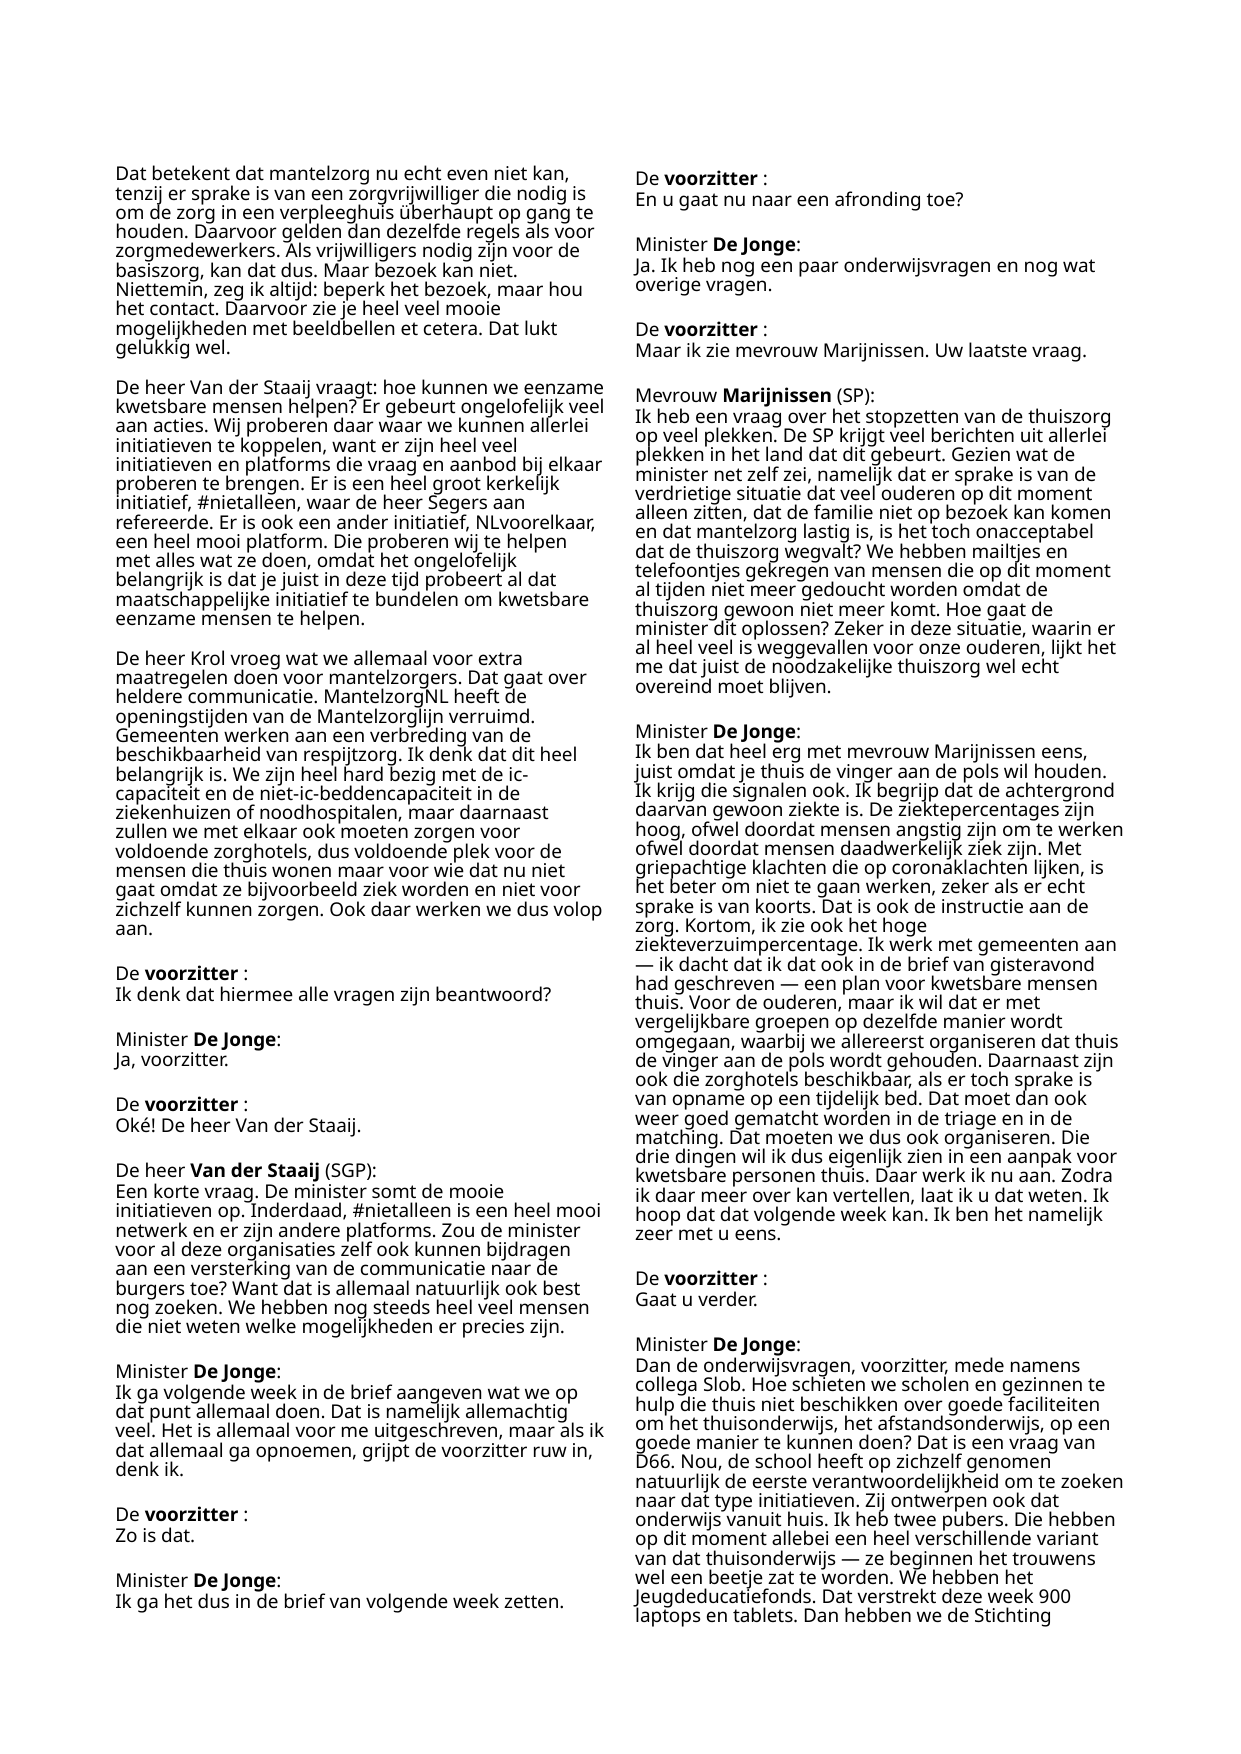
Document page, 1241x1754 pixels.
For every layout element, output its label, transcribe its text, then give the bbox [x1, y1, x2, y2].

text Minister De Jonge: [635, 1331, 1125, 1357]
text Minister De Jonge: [635, 718, 1125, 743]
text Maar ik zie mevrouw Marijnissen. Uw laatste vraag. [635, 342, 1125, 361]
text En u gaat nu naar een afronding toe? [635, 191, 1125, 210]
text Ik heb een vraag over het stopzetten van de thuiszorg op veel plekken. De SP krijgt veel berichten uit allerlei plekken in het land dat dit gebeurt. Gezien wat de minister net zelf zei, namelijk dat er sprake is van de verdrietige situatie dat veel ouderen op dit moment alleen zitten, dat de familie niet op bezoek kan komen en dat mantelzorg lastig is, is het toch onacceptabel dat de thuiszorg wegvalt? We hebben mailtjes en telefoontjes gekregen van mensen die op dit moment al tijden niet meer gedoucht worden omdat de thuiszorg gewoon niet meer komt. Hoe gaat de minister dit oplossen? Zeker in deze situatie, waarin er al heel veel is weggevallen voor onze ouderen, lijkt het me dat juist de noodzakelijke thuiszorg wel echt overeind moet blijven. [635, 408, 1125, 697]
text Dan de onderwijsvragen, voorzitter, mede namens collega Slob. Hoe schieten we scholen en gezinnen te hulp die thuis niet beschikken over goede faciliteiten om het thuisonderwijs, het afstandsonderwijs, op een goede manier te kunnen doen? Dat is een vraag van D66. Nou, de school heeft op zichzelf genomen natuurlijk de eerste verantwoordelijkheid om te zoeken naar dat type initiatieven. Zij ontwerpen ook dat onderwijs vanuit huis. Ik heb twee pubers. Die hebben op dit moment allebei een heel verschillende variant van dat thuisonderwijs — ze beginnen het trouwens wel een beetje zat te worden. We hebben het Jeugdeducatiefonds. Dat verstrekt deze week 900 laptops en tablets. Dan hebben we de Stichting [635, 1357, 1125, 1627]
text Minister De Jonge: [635, 231, 1125, 257]
text De heer Krol vroeg wat we allemaal voor extra maatregelen doen voor mantelzorgers. Dat gaat over heldere communicatie. MantelzorgNL heeft de openingstijden van de Mantelzorglijn verruimd. Gemeenten werken aan een verbreding van de beschikbaarheid van respijtzorg. Ik denk dat dit heel belangrijk is. We zijn heel hard bezig met de ic-capaciteit en de niet-ic-beddencapaciteit in de ziekenhuizen of noodhospitalen, maar daarnaast zullen we met elkaar ook moeten zorgen voor voldoende zorghotels, dus voldoende plek voor de mensen die thuis wonen maar voor wie dat nu niet gaat omdat ze bijvoorbeeld ziek worden en niet voor zichzelf kunnen zorgen. Ook daar werken we dus volop aan. [115, 650, 605, 939]
text De heer Van der Staaij vraagt: hoe kunnen we eenzame kwetsbare mensen helpen? Er gebeurt ongelofelijk veel aan acties. Wij proberen daar waar we kunnen allerlei initiatieven te koppelen, want er zijn heel veel initiatieven en platforms die vraag en aanbod bij elkaar proberen te brengen. Er is een heel groot kerkelijk initiatief, #nietalleen, waar de heer Segers aan refereerde. Er is ook een ander initiatief, NLvoorelkaar, een heel mooi platform. Die proberen wij te helpen met alles wat ze doen, omdat het ongelofelijk belangrijk is dat je juist in deze tijd probeert al dat maatschappelijke initiatief te bundelen om kwetsbare eenzame mensen te helpen. [115, 379, 605, 629]
text Een korte vraag. De minister somt de mooie initiatieven op. Inderdaad, #nietalleen is een heel mooi netwerk en er zijn andere platforms. Zou de minister voor al deze organisaties zelf ook kunnen bijdragen aan een versterking van de communicatie naar de burgers toe? Want dat is allemaal natuurlijk ook best nog zoeken. We hebben nog steeds heel veel mensen die niet weten welke mogelijkheden er precies zijn. [115, 1183, 605, 1337]
text Ik ga volgende week in de brief aangeven wat we op dat punt allemaal doen. Dat is namelijk allemachtig veel. Het is allemaal voor me uitgeschreven, maar als ik dat allemaal ga opnoemen, grijpt de voorzitter ruw in, denk ik. [115, 1384, 605, 1480]
text Mevrouw Marijnissen (SP): [635, 382, 1125, 408]
text De voorzitter : [635, 316, 1125, 342]
text Ja. Ik heb nog een paar onderwijsvragen en nog wat overige vragen. [635, 257, 1125, 296]
text Minister De Jonge: [115, 1567, 605, 1593]
text Ja, voorzitter. [115, 1051, 605, 1071]
text De voorzitter : [115, 1092, 605, 1117]
text Ik denk dat hiermee alle vragen zijn beantwoord? [115, 986, 605, 1005]
text De voorzitter : [635, 165, 1125, 191]
text Minister De Jonge: [115, 1358, 605, 1384]
text Oké! De heer Van der Staaij. [115, 1117, 605, 1137]
text De voorzitter : [635, 1265, 1125, 1291]
text Zo is dat. [115, 1527, 605, 1546]
text Dat betekent dat mantelzorg nu echt even niet kan, tenzij er sprake is van een zorgvrijwilliger die nodig is om de zorg in een verpleeghuis überhaupt op gang te houden. Daarvoor gelden dan dezelfde regels als voor zorgmedewerkers. Als vrijwilligers nodig zijn voor de basiszorg, kan dat dus. Maar bezoek kan niet. Niettemin, zeg ik altijd: beperk het bezoek, maar hou het contact. Daarvoor zie je heel veel mooie mogelijkheden met beeldbellen et cetera. Dat lukt gelukkig wel. [115, 165, 605, 358]
text Gaat u verder. [635, 1291, 1125, 1310]
text Minister De Jonge: [115, 1026, 605, 1051]
text De heer Van der Staaij (SGP): [115, 1157, 605, 1183]
text De voorzitter : [115, 1501, 605, 1527]
text De voorzitter : [115, 960, 605, 986]
text Ik ben dat heel erg met mevrouw Marijnissen eens, juist omdat je thuis de vinger aan de pols wil houden. Ik krijg die signalen ook. Ik begrijp dat de achtergrond daarvan gewoon ziekte is. De ziektepercentages zijn hoog, ofwel doordat mensen angstig zijn om te werken ofwel doordat mensen daadwerkelijk ziek zijn. Met griepachtige klachten die op coronaklachten lijken, is het beter om niet te gaan werken, zeker als er echt sprake is van koorts. Dat is ook de instructie aan de zorg. Kortom, ik zie ook het hoge ziekteverzuimpercentage. Ik werk met gemeenten aan — ik dacht dat ik dat ook in de brief van gisteravond had geschreven — een plan voor kwetsbare mensen thuis. Voor de ouderen, maar ik wil dat er met vergelijkbare groepen op dezelfde manier wordt omgegaan, waarbij we allereerst organiseren dat thuis de vinger aan de pols wordt gehouden. Daarnaast zijn ook die zorghotels beschikbaar, als er toch sprake is van opname op een tijdelijk bed. Dat moet dan ook weer goed gematcht worden in de triage en in de matching. Dat moeten we dus ook organiseren. Die drie dingen wil ik dus eigenlijk zien in een aanpak voor kwetsbare personen thuis. Daar werk ik nu aan. Zodra ik daar meer over kan vertellen, laat ik u dat weten. Ik hoop dat dat volgende week kan. Ik ben het namelijk zeer met u eens. [635, 743, 1125, 1244]
text Ik ga het dus in de brief van volgende week zetten. [115, 1593, 605, 1612]
